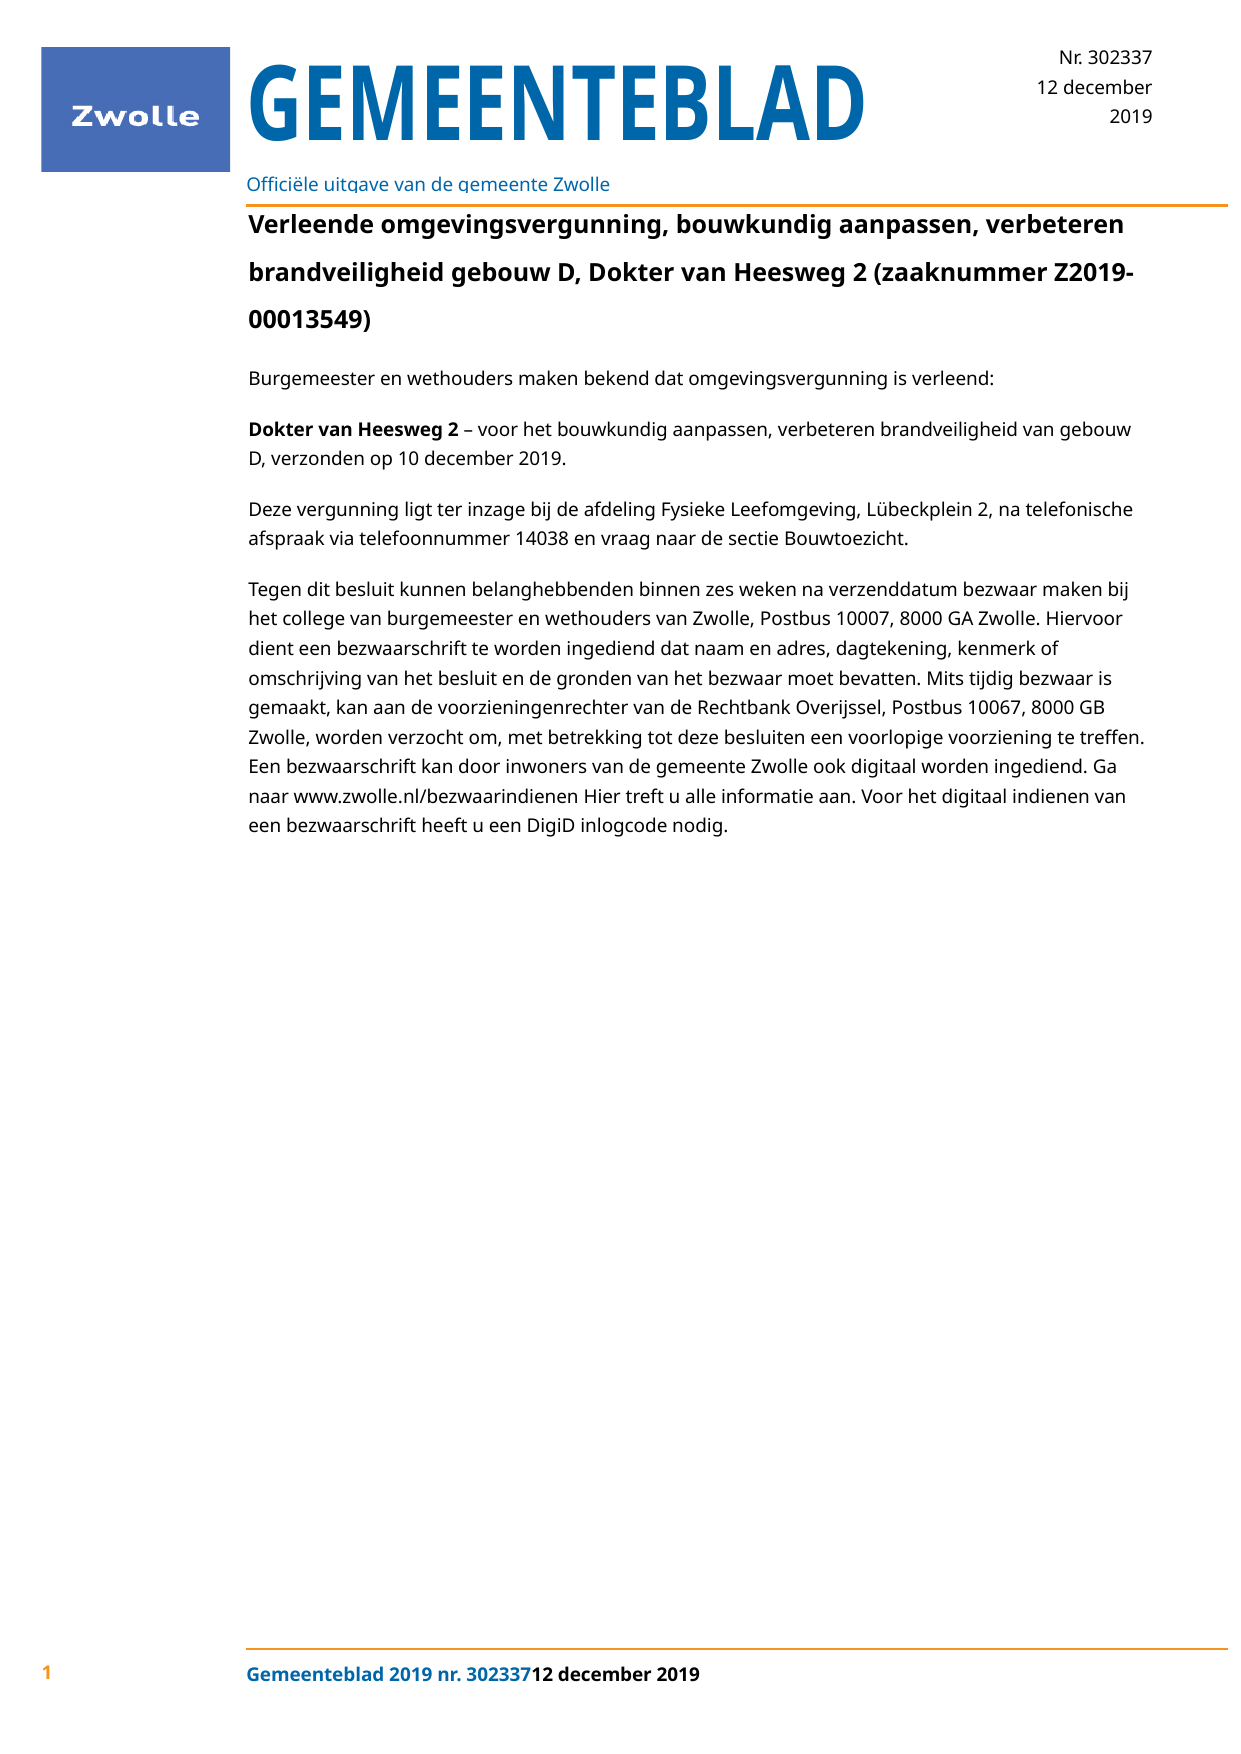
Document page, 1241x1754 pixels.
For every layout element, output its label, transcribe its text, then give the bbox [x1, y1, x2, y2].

text Burgemeester en wethouders maken bekend dat omgevingsvergunning is verleend: [248, 366, 1152, 391]
text Deze vergunning ligt ter inzage bij de afdeling Fysieke Leefomgeving, Lübeckplein 2, na telefonische afspraak via telefoonnummer 14038 en vraag naar de sectie Bouwtoezicht. [248, 496, 1152, 551]
text Verleende omgevingsvergunning, bouwkundig aanpassen, verbeteren brandveiligheid gebouw D, Dokter van Heesweg 2 (zaaknummer Z2019-00013549) [248, 207, 1152, 336]
text Dokter van Heesweg 2 – voor het bouwkundig aanpassen, verbeteren brandveiligheid van gebouw D, verzonden op 10 december 2019. [248, 416, 1152, 471]
text Tegen dit besluit kunnen belanghebbenden binnen zes weken na verzenddatum bezwaar maken bij het college van burgemeester en wethouders van Zwolle, Postbus 10007, 8000 GA Zwolle. Hiervoor dient een bezwaarschrift te worden ingediend dat naam en adres, dagtekening, kenmerk of omschrijving van het besluit en de gronden van het bezwaar moet bevatten. Mits tijdig bezwaar is gemaakt, kan aan de voorzieningenrechter van de Rechtbank Overijssel, Postbus 10067, 8000 GB Zwolle, worden verzocht om, met betrekking tot deze besluiten een voorlopige voorziening te treffen. Een bezwaarschrift kan door inwoners van de gemeente Zwolle ook digitaal worden ingediend. Ga naar www.zwolle.nl/bezwaarindienen Hier treft u alle informatie aan. Voor het digitaal indienen van een bezwaarschrift heeft u een DigiD inlogcode nodig. [248, 576, 1152, 838]
picture [41, 47, 231, 172]
